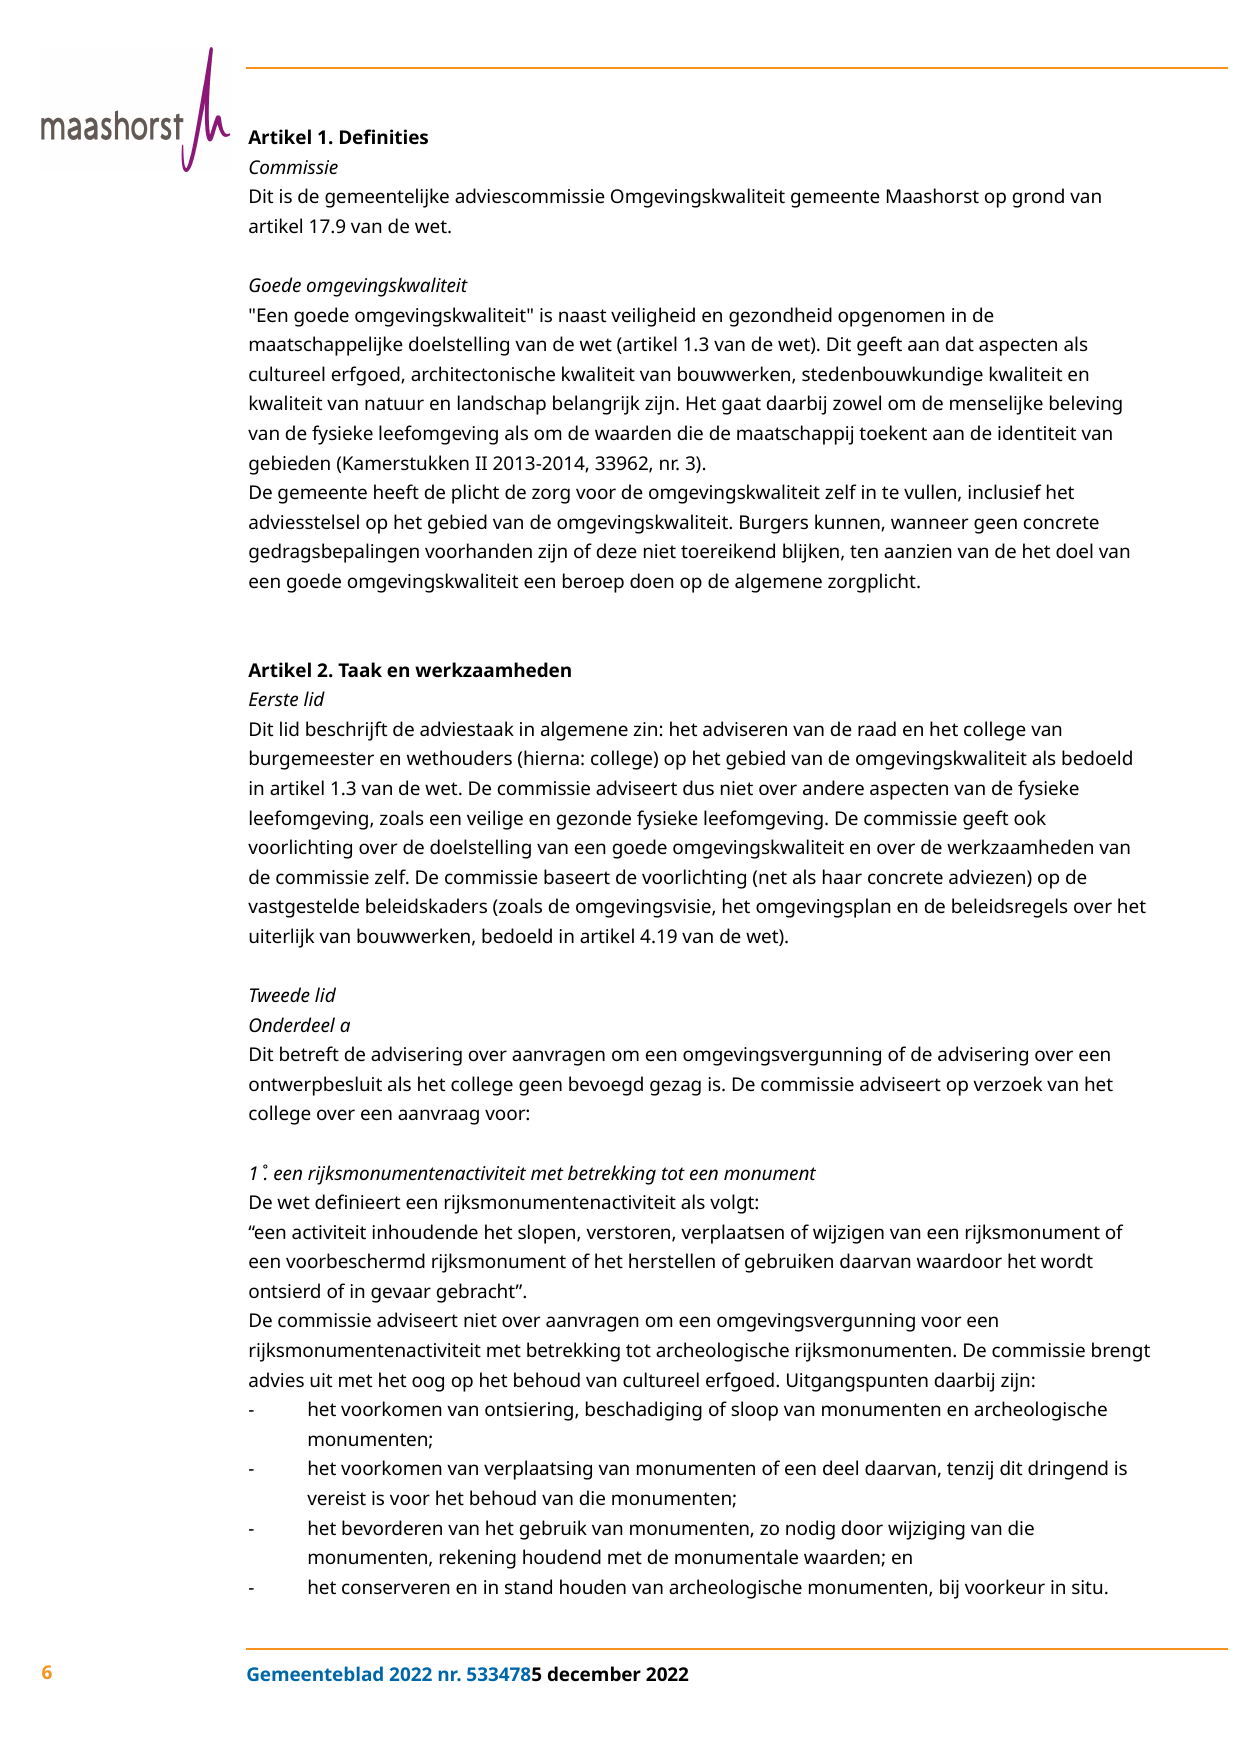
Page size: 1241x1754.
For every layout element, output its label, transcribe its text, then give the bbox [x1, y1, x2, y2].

text “een activiteit inhoudende het slopen, verstoren, verplaatsen of wijzigen van een rijksmonument of een voorbeschermd rijksmonument of het herstellen of gebruiken daarvan waardoor het wordt ontsierd of in gevaar gebracht”. [248, 1219, 1152, 1304]
text De wet definieert een rijksmonumentenactiviteit als volgt: [248, 1189, 1152, 1215]
picture [41, 47, 231, 172]
text Artikel 1. Definities [248, 124, 1152, 150]
list het voorkomen van verplaatsing van monumenten of een deel daarvan, tenzij dit dringend is vereist is voor het behoud van die monumenten; [248, 1456, 1152, 1511]
text 1 ̊. een rijksmonumentenactiviteit met betrekking tot een monument [248, 1160, 1152, 1186]
text Artikel 2. Taak en werkzaamheden [248, 657, 1152, 683]
text De gemeente heeft de plicht de zorg voor de omgevingskwaliteit zelf in te vullen, inclusief het adviesstelsel op het gebied van de omgevingskwaliteit. Burgers kunnen, wanneer geen concrete gedragsbepalingen voorhanden zijn of deze niet toereikend blijken, ten aanzien van de het doel van een goede omgevingskwaliteit een beroep doen op de algemene zorgplicht. [248, 479, 1152, 594]
text Dit lid beschrijft de adviestaak in algemene zin: het adviseren van de raad en het college van burgemeester en wethouders (hierna: college) op het gebied van de omgevingskwaliteit als bedoeld in artikel 1.3 van de wet. De commissie adviseert dus niet over andere aspecten van de fysieke leefomgeving, zoals een veilige en gezonde fysieke leefomgeving. De commissie geeft ook voorlichting over de doelstelling van een goede omgevingskwaliteit en over de werkzaamheden van de commissie zelf. De commissie baseert de voorlichting (net als haar concrete adviezen) op de vastgestelde beleidskaders (zoals de omgevingsvisie, het omgevingsplan en de beleidsregels over het uiterlijk van bouwwerken, bedoeld in artikel 4.19 van de wet). [248, 716, 1152, 949]
text Dit betreft de advisering over aanvragen om een omgevingsvergunning of de advisering over een ontwerpbesluit als het college geen bevoegd gezag is. De commissie adviseert op verzoek van het college over een aanvraag voor: [248, 1041, 1152, 1126]
text Tweede lid [248, 982, 1152, 1008]
list het conserveren en in stand houden van archeologische monumenten, bij voorkeur in situ. [248, 1574, 1152, 1600]
text Dit is de gemeentelijke adviescommissie Omgevingskwaliteit gemeente Maashorst op grond van artikel 17.9 van de wet. [248, 183, 1152, 239]
text "Een goede omgevingskwaliteit" is naast veiligheid en gezondheid opgenomen in de maatschappelijke doelstelling van de wet (artikel 1.3 van de wet). Dit geeft aan dat aspecten als cultureel erfgoed, architectonische kwaliteit van bouwwerken, stedenbouwkundige kwaliteit en kwaliteit van natuur en landschap belangrijk zijn. Het gaat daarbij zowel om de menselijke beleving van de fysieke leefomgeving als om de waarden die de maatschappij toekent aan de identiteit van gebieden (Kamerstukken II 2013-2014, 33962, nr. 3). [248, 302, 1152, 476]
text Eerste lid [248, 686, 1152, 712]
text Onderdeel a [248, 1012, 1152, 1038]
text De commissie adviseert niet over aanvragen om een omgevingsvergunning voor een rijksmonumentenactiviteit met betrekking tot archeologische rijksmonumenten. De commissie brengt advies uit met het oog op het behoud van cultureel erfgoed. Uitgangspunten daarbij zijn: [248, 1308, 1152, 1393]
text Commissie [248, 154, 1152, 180]
list het voorkomen van ontsiering, beschadiging of sloop van monumenten en archeologische monumenten; [248, 1396, 1152, 1452]
list het bevorderen van het gebruik van monumenten, zo nodig door wijziging van die monumenten, rekening houdend met de monumentale waarden; en [248, 1515, 1152, 1570]
text Goede omgevingskwaliteit [248, 272, 1152, 298]
